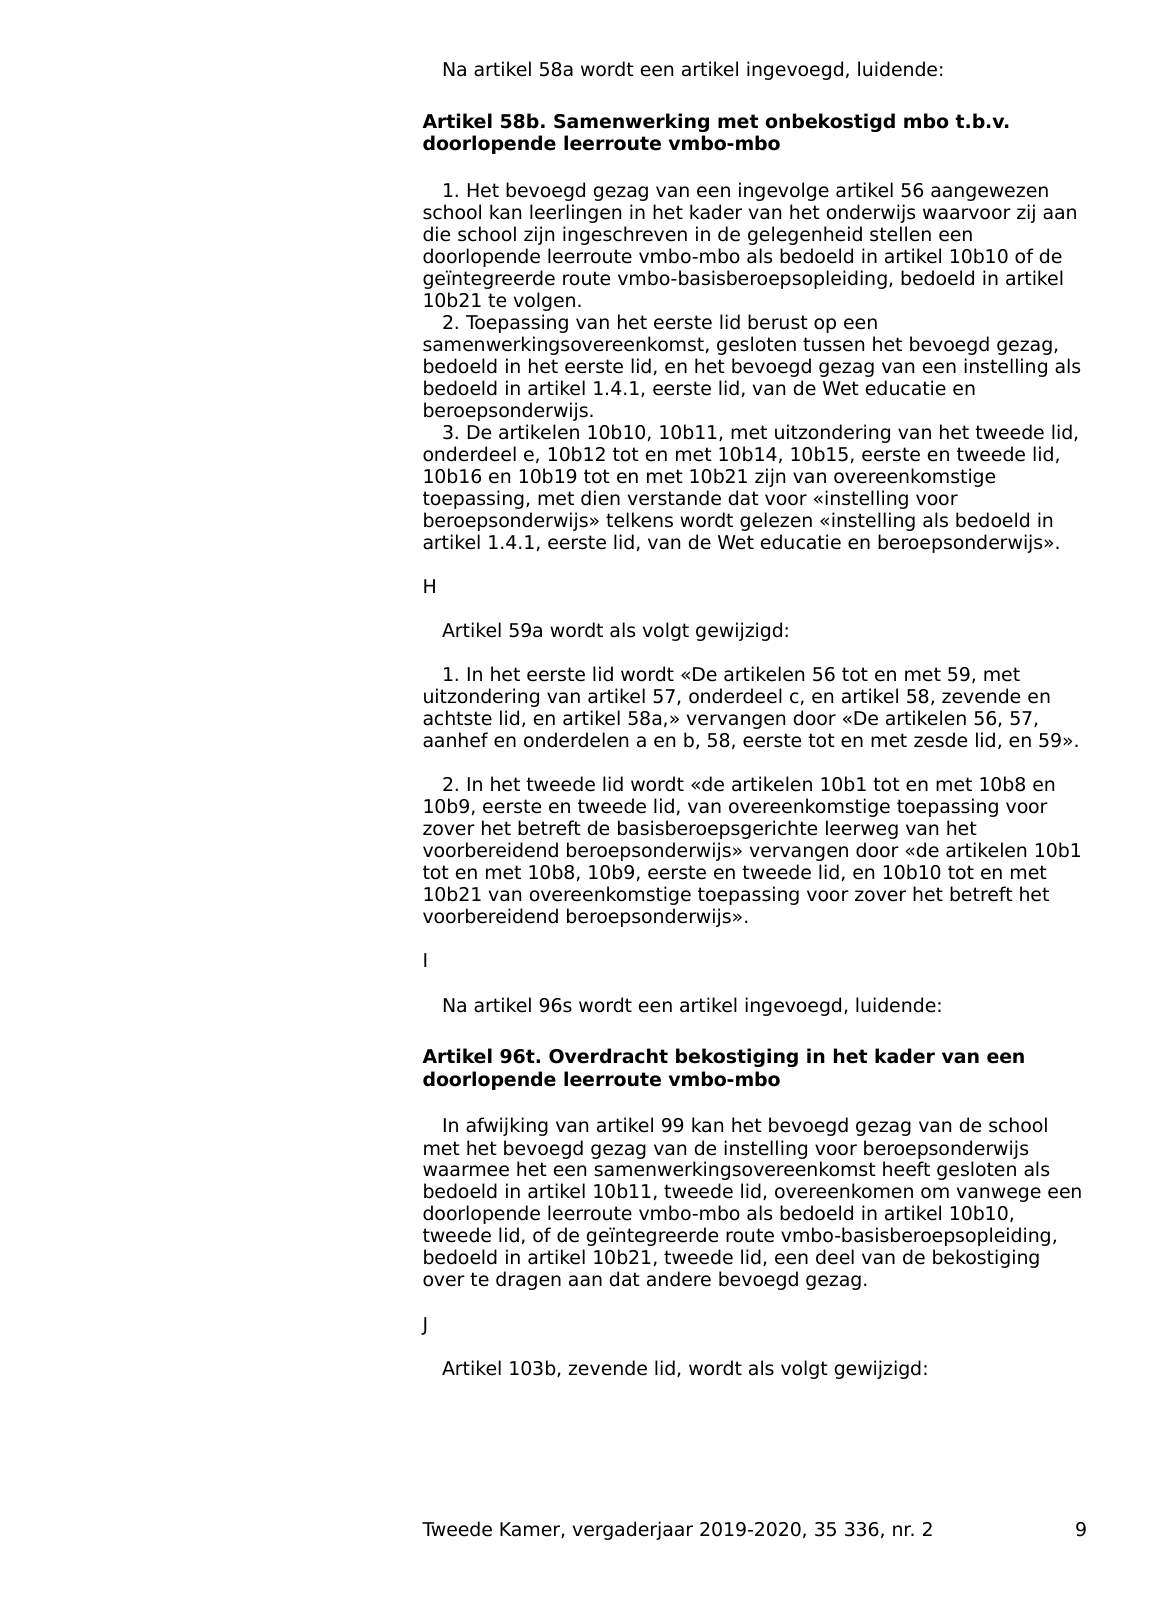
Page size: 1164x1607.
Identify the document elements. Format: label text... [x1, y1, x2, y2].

text Artikel 103b, zevende lid, wordt als volgt gewijzigd: [422, 1358, 1087, 1379]
subtitle Artikel 58b. Samenwerking met onbekostigd mbo t.b.v. doorlopende leerroute vmbo-mbo [422, 111, 1087, 155]
text J [422, 1313, 1087, 1335]
text H [422, 576, 1087, 598]
text Na artikel 96s wordt een artikel ingevoegd, luidende: [422, 994, 1087, 1016]
text I [422, 950, 1087, 972]
subtitle Artikel 96t. Overdracht bekostiging in het kader van een doorlopende leerroute vmbo-mbo [422, 1046, 1087, 1090]
text In afwijking van artikel 99 kan het bevoegd gezag van de school met het bevoegd gezag van de instelling voor beroepsonderwijs waarmee het een samenwerkingsovereenkomst heeft gesloten als bedoeld in artikel 10b11, tweede lid, overeenkomen om vanwege een doorlopende leerroute vmbo-mbo als bedoeld in artikel 10b10, tweede lid, of de geïntegreerde route vmbo-basisberoepsopleiding, bedoeld in artikel 10b21, tweede lid, een deel van de bekostiging over te dragen aan dat andere bevoegd gezag. [422, 1115, 1087, 1291]
text 3. De artikelen 10b10, 10b11, met uitzondering van het tweede lid, onderdeel e, 10b12 tot en met 10b14, 10b15, eerste en tweede lid, 10b16 en 10b19 tot en met 10b21 zijn van overeenkomstige toepassing, met dien verstande dat voor «instelling voor beroepsonderwijs» telkens wordt gelezen «instelling als bedoeld in artikel 1.4.1, eerste lid, van de Wet educatie en beroepsonderwijs». [422, 422, 1087, 554]
text 1. Het bevoegd gezag van een ingevolge artikel 56 aangewezen school kan leerlingen in het kader van het onderwijs waarvoor zij aan die school zijn ingeschreven in de gelegenheid stellen een doorlopende leerroute vmbo-mbo als bedoeld in artikel 10b10 of de geïntegreerde route vmbo-basisberoepsopleiding, bedoeld in artikel 10b21 te volgen. [422, 180, 1087, 312]
text Na artikel 58a wordt een artikel ingevoegd, luidende: [422, 59, 1087, 81]
text 2. In het tweede lid wordt «de artikelen 10b1 tot en met 10b8 en 10b9, eerste en tweede lid, van overeenkomstige toepassing voor zover het betreft de basisberoepsgerichte leerweg van het voorbereidend beroepsonderwijs» vervangen door «de artikelen 10b1 tot en met 10b8, 10b9, eerste en tweede lid, en 10b10 tot en met 10b21 van overeenkomstige toepassing voor zover het betreft het voorbereidend beroepsonderwijs». [422, 774, 1087, 928]
text 2. Toepassing van het eerste lid berust op een samenwerkingsovereenkomst, gesloten tussen het bevoegd gezag, bedoeld in het eerste lid, en het bevoegd gezag van een instelling als bedoeld in artikel 1.4.1, eerste lid, van de Wet educatie en beroepsonderwijs. [422, 312, 1087, 422]
text 1. In het eerste lid wordt «De artikelen 56 tot en met 59, met uitzondering van artikel 57, onderdeel c, en artikel 58, zevende en achtste lid, en artikel 58a,» vervangen door «De artikelen 56, 57, aanhef en onderdelen a en b, 58, eerste tot en met zesde lid, en 59». [422, 664, 1087, 752]
text Artikel 59a wordt als volgt gewijzigd: [422, 620, 1087, 642]
